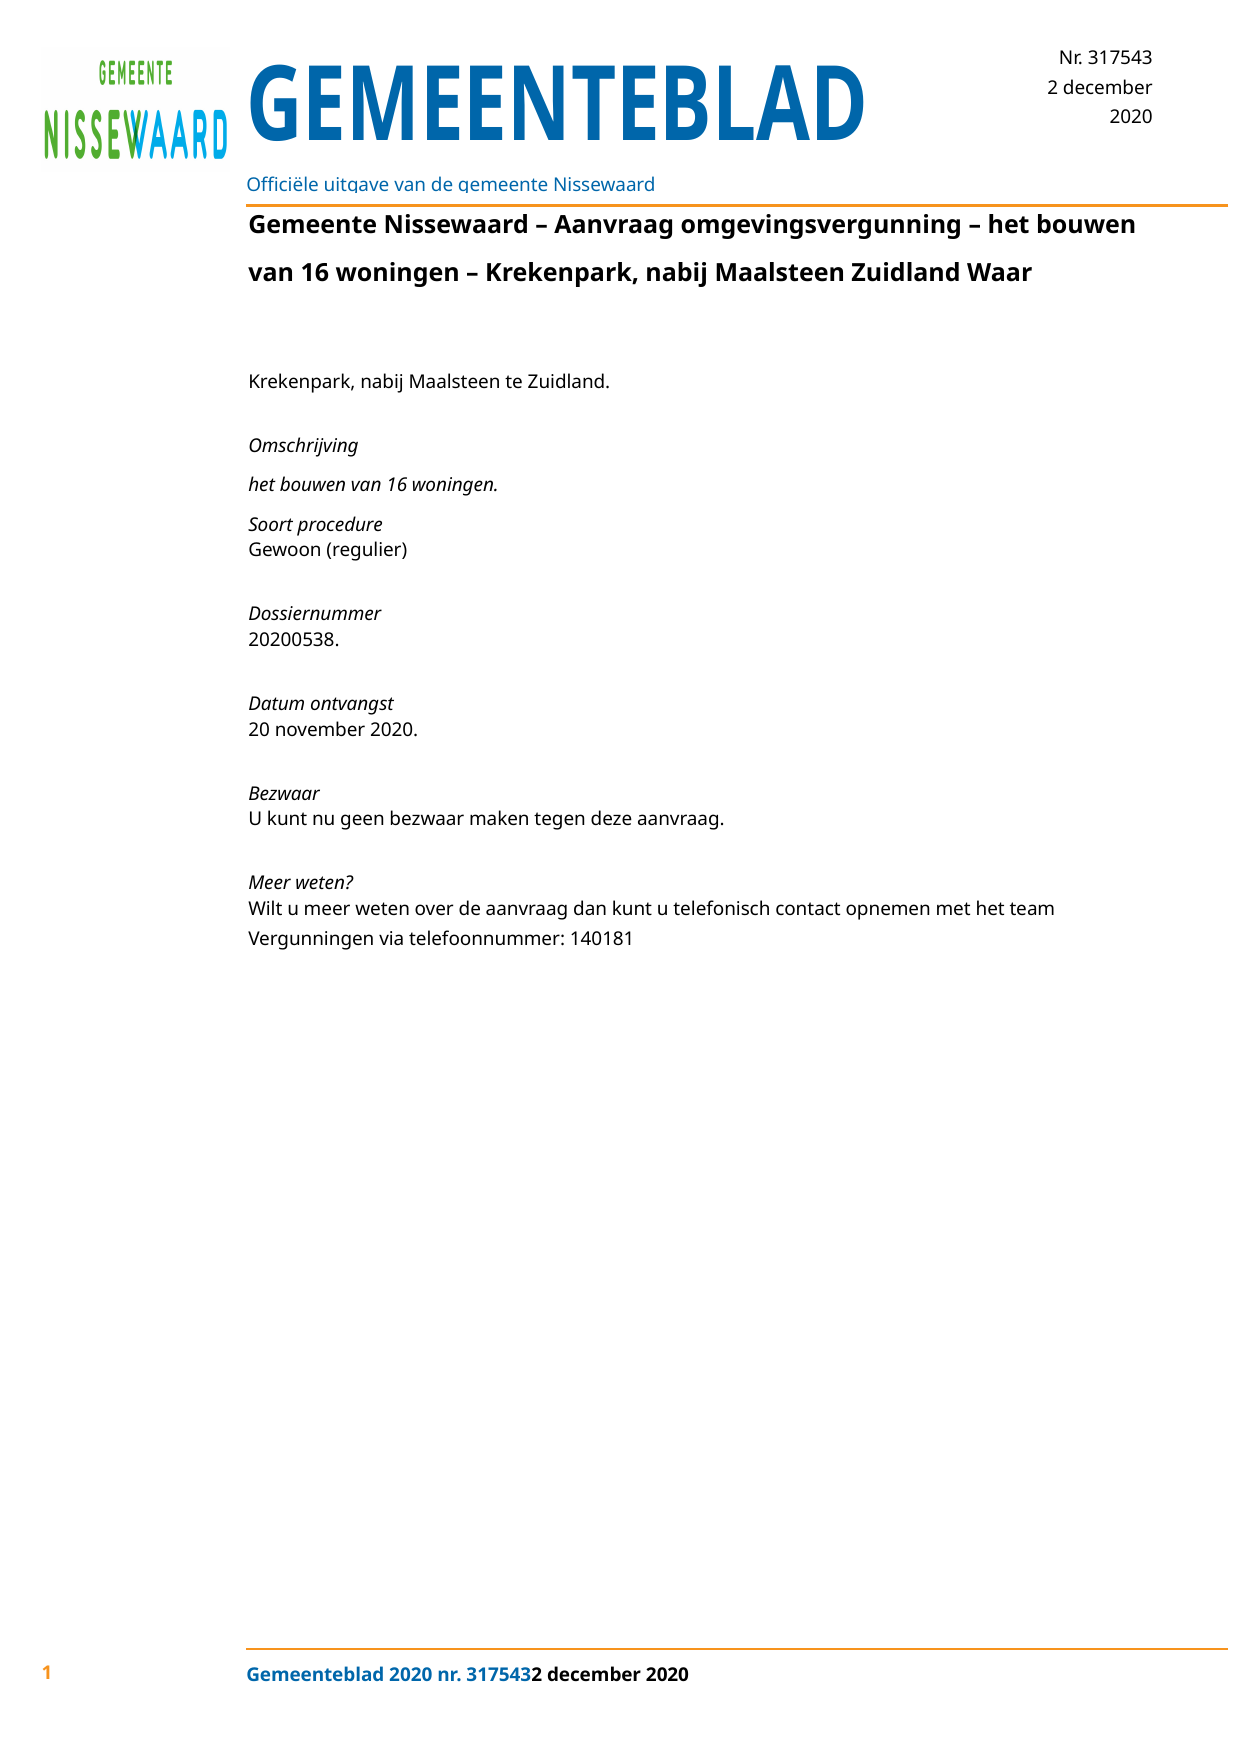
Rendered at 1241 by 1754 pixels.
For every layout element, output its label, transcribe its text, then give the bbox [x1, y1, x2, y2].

text 20 november 2020. [248, 716, 1152, 742]
text Bezwaar [248, 780, 1152, 806]
text Dossiernummer [248, 601, 1152, 626]
text Meer weten? [248, 869, 1152, 895]
text het bouwen van 16 woningen. [248, 472, 1152, 497]
text Krekenpark, nabij Maalsteen te Zuidland. [248, 368, 1152, 394]
text Datum ontvangst [248, 690, 1152, 716]
text Soort procedure [248, 511, 1152, 537]
text Wilt u meer weten over de aanvraag dan kunt u telefonisch contact opnemen met het team Vergunningen via telefoonnummer: 140181 [248, 895, 1152, 951]
text Gewoon (regulier) [248, 537, 1152, 562]
text Gemeente Nissewaard – Aanvraag omgevingsvergunning – het bouwen van 16 woningen – Krekenpark, nabij Maalsteen Zuidland Waar [248, 207, 1152, 288]
picture [41, 47, 231, 172]
text U kunt nu geen bezwaar maken tegen deze aanvraag. [248, 806, 1152, 831]
text 20200538. [248, 626, 1152, 652]
text Omschrijving [248, 432, 1152, 458]
